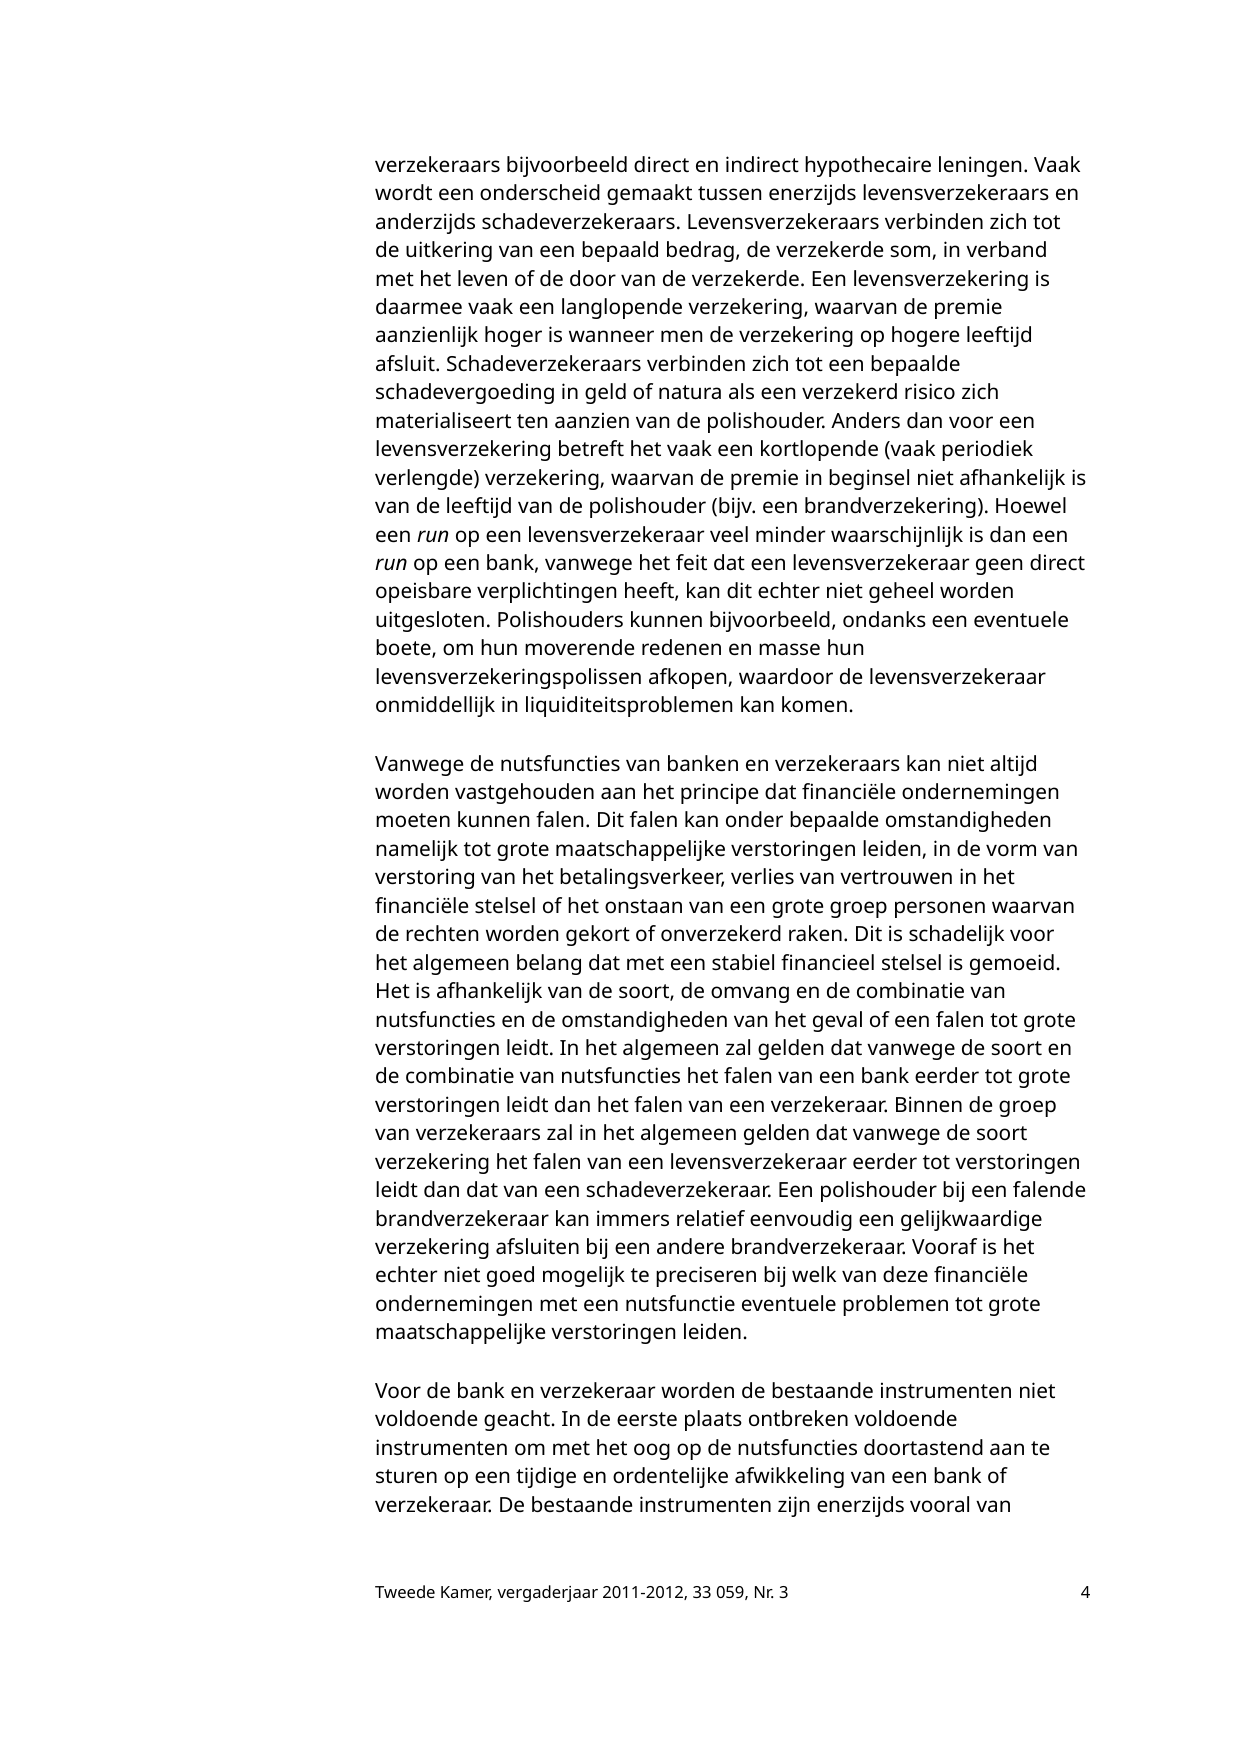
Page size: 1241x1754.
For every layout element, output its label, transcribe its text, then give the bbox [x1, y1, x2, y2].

text Vanwege de nutsfuncties van banken en verzekeraars kan niet altijd worden vastgehouden aan het principe dat financiële ondernemingen moeten kunnen falen. Dit falen kan onder bepaalde omstandigheden namelijk tot grote maatschappelijke verstoringen leiden, in de vorm van verstoring van het betalingsverkeer, verlies van vertrouwen in het financiële stelsel of het onstaan van een grote groep personen waarvan de rechten worden gekort of onverzekerd raken. Dit is schadelijk voor het algemeen belang dat met een stabiel financieel stelsel is gemoeid. Het is afhankelijk van de soort, de omvang en de combinatie van nutsfuncties en de omstandigheden van het geval of een falen tot grote verstoringen leidt. In het algemeen zal gelden dat vanwege de soort en de combinatie van nutsfuncties het falen van een bank eerder tot grote verstoringen leidt dan het falen van een verzekeraar. Binnen de groep van verzekeraars zal in het algemeen gelden dat vanwege de soort verzekering het falen van een levensverzekeraar eerder tot verstoringen leidt dan dat van een schadeverzekeraar. Een polishouder bij een falende brandverzekeraar kan immers relatief eenvoudig een gelijkwaardige verzekering afsluiten bij een andere brandverzekeraar. Vooraf is het echter niet goed mogelijk te preciseren bij welk van deze financiële ondernemingen met een nutsfunctie eventuele problemen tot grote maatschappelijke verstoringen leiden. [375, 749, 1090, 1346]
text Voor de bank en verzekeraar worden de bestaande instrumenten niet voldoende geacht. In de eerste plaats ontbreken voldoende instrumenten om met het oog op de nutsfuncties doortastend aan te sturen op een tijdige en ordentelijke afwikkeling van een bank of verzekeraar. De bestaande instrumenten zijn enerzijds vooral van [375, 1376, 1090, 1518]
text verzekeraars bijvoorbeeld direct en indirect hypothecaire leningen. Vaak wordt een onderscheid gemaakt tussen enerzijds levensverzekeraars en anderzijds schadeverzekeraars. Levensverzekeraars verbinden zich tot de uitkering van een bepaald bedrag, de verzekerde som, in verband met het leven of de door van de verzekerde. Een levensverzekering is daarmee vaak een langlopende verzekering, waarvan de premie aanzienlijk hoger is wanneer men de verzekering op hogere leeftijd afsluit. Schadeverzekeraars verbinden zich tot een bepaalde schadevergoeding in geld of natura als een verzekerd risico zich materialiseert ten aanzien van de polishouder. Anders dan voor een levensverzekering betreft het vaak een kortlopende (vaak periodiek verlengde) verzekering, waarvan de premie in beginsel niet afhankelijk is van de leeftijd van de polishouder (bijv. een brandverzekering). Hoewel een run op een levensverzekeraar veel minder waarschijnlijk is dan een run op een bank, vanwege het feit dat een levensverzekeraar geen direct opeisbare verplichtingen heeft, kan dit echter niet geheel worden uitgesloten. Polishouders kunnen bijvoorbeeld, ondanks een eventuele boete, om hun moverende redenen en masse hun levensverzekeringspolissen afkopen, waardoor de levensverzekeraar onmiddellijk in liquiditeitsproblemen kan komen. [375, 150, 1090, 719]
